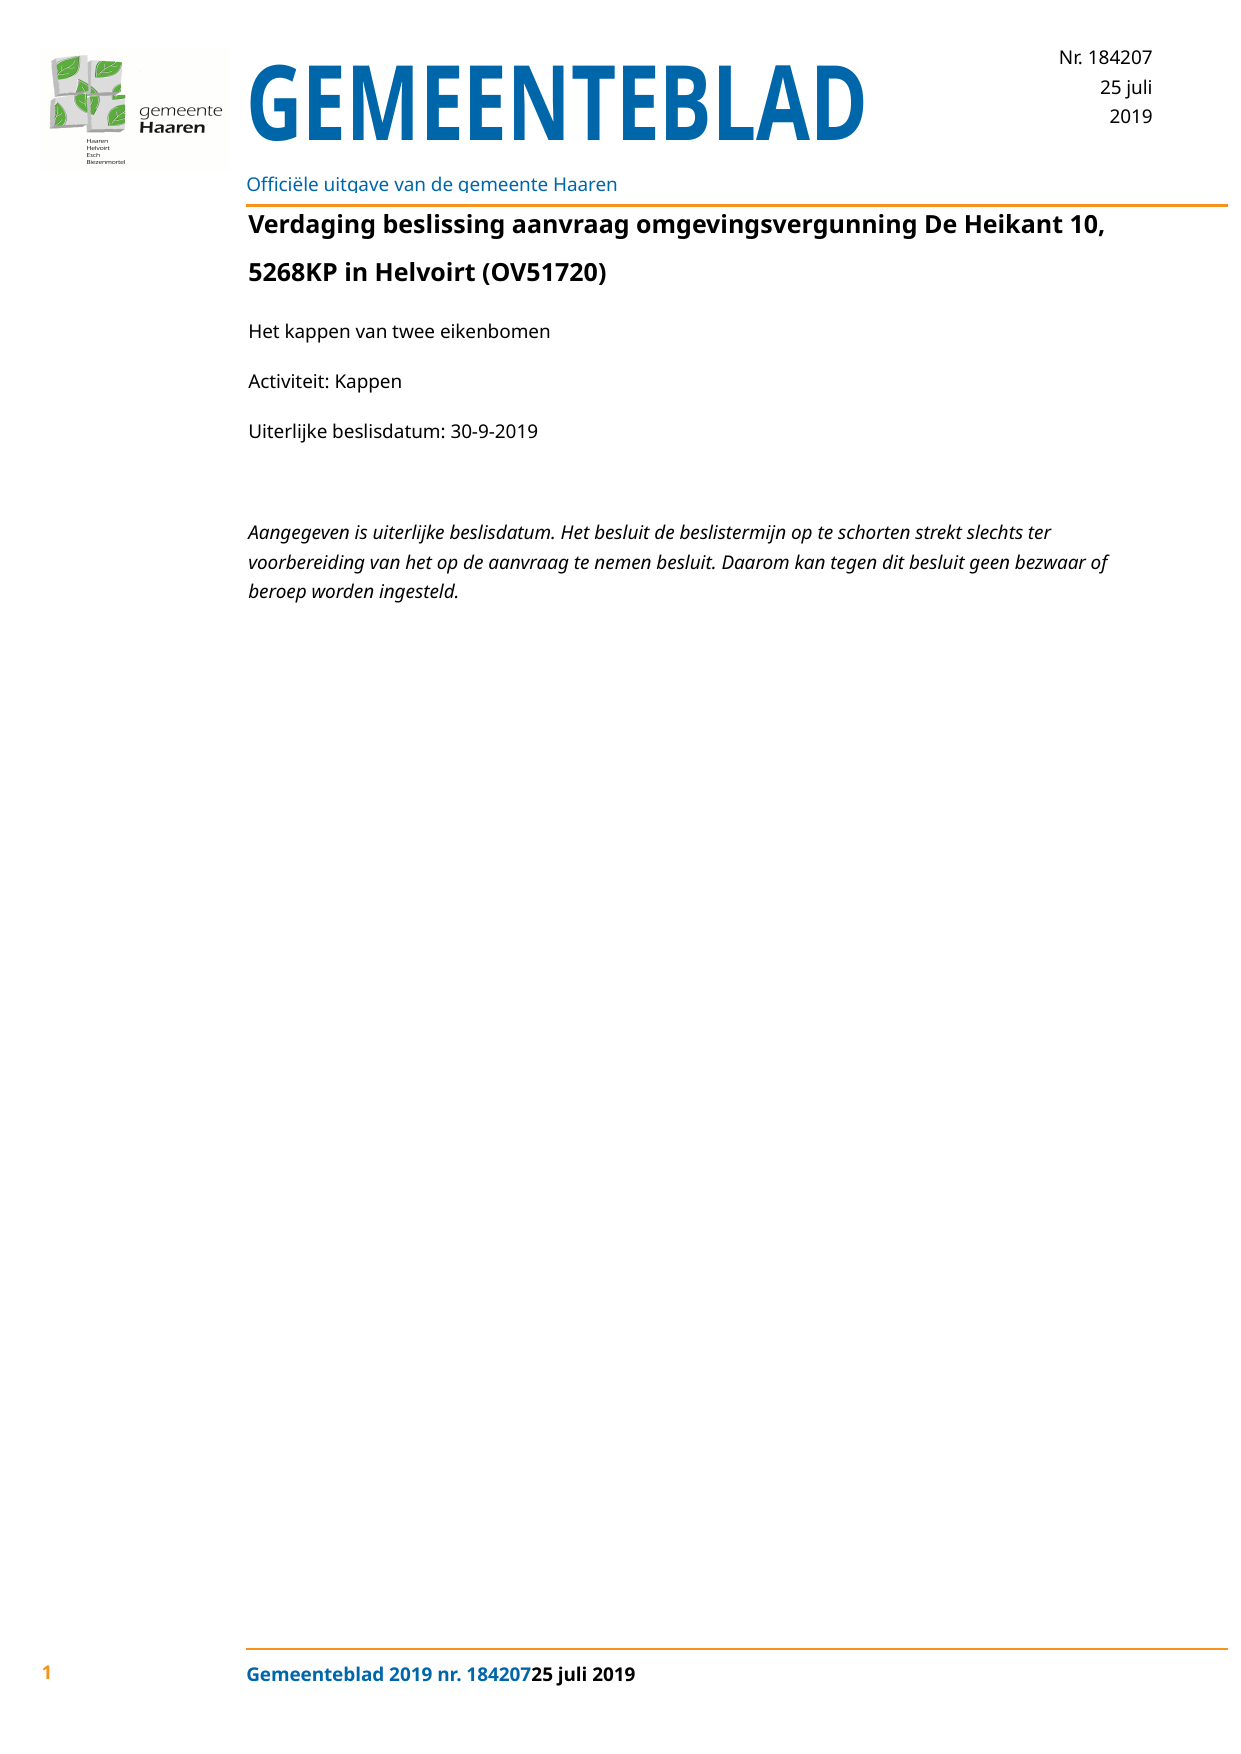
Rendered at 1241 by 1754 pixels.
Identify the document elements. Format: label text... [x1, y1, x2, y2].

text Het kappen van twee eikenbomen [248, 318, 1152, 344]
picture [41, 47, 231, 172]
text Activiteit: Kappen [248, 368, 1152, 394]
text Verdaging beslissing aanvraag omgevingsvergunning De Heikant 10, 5268KP in Helvoirt (OV51720) [248, 207, 1152, 288]
text Aangegeven is uiterlijke beslisdatum. Het besluit de beslistermijn op te schorten strekt slechts ter voorbereiding van het op de aanvraag te nemen besluit. Daarom kan tegen dit besluit geen bezwaar of beroep worden ingesteld. [248, 519, 1152, 604]
text Uiterlijke beslisdatum: 30-9-2019 [248, 419, 1152, 444]
